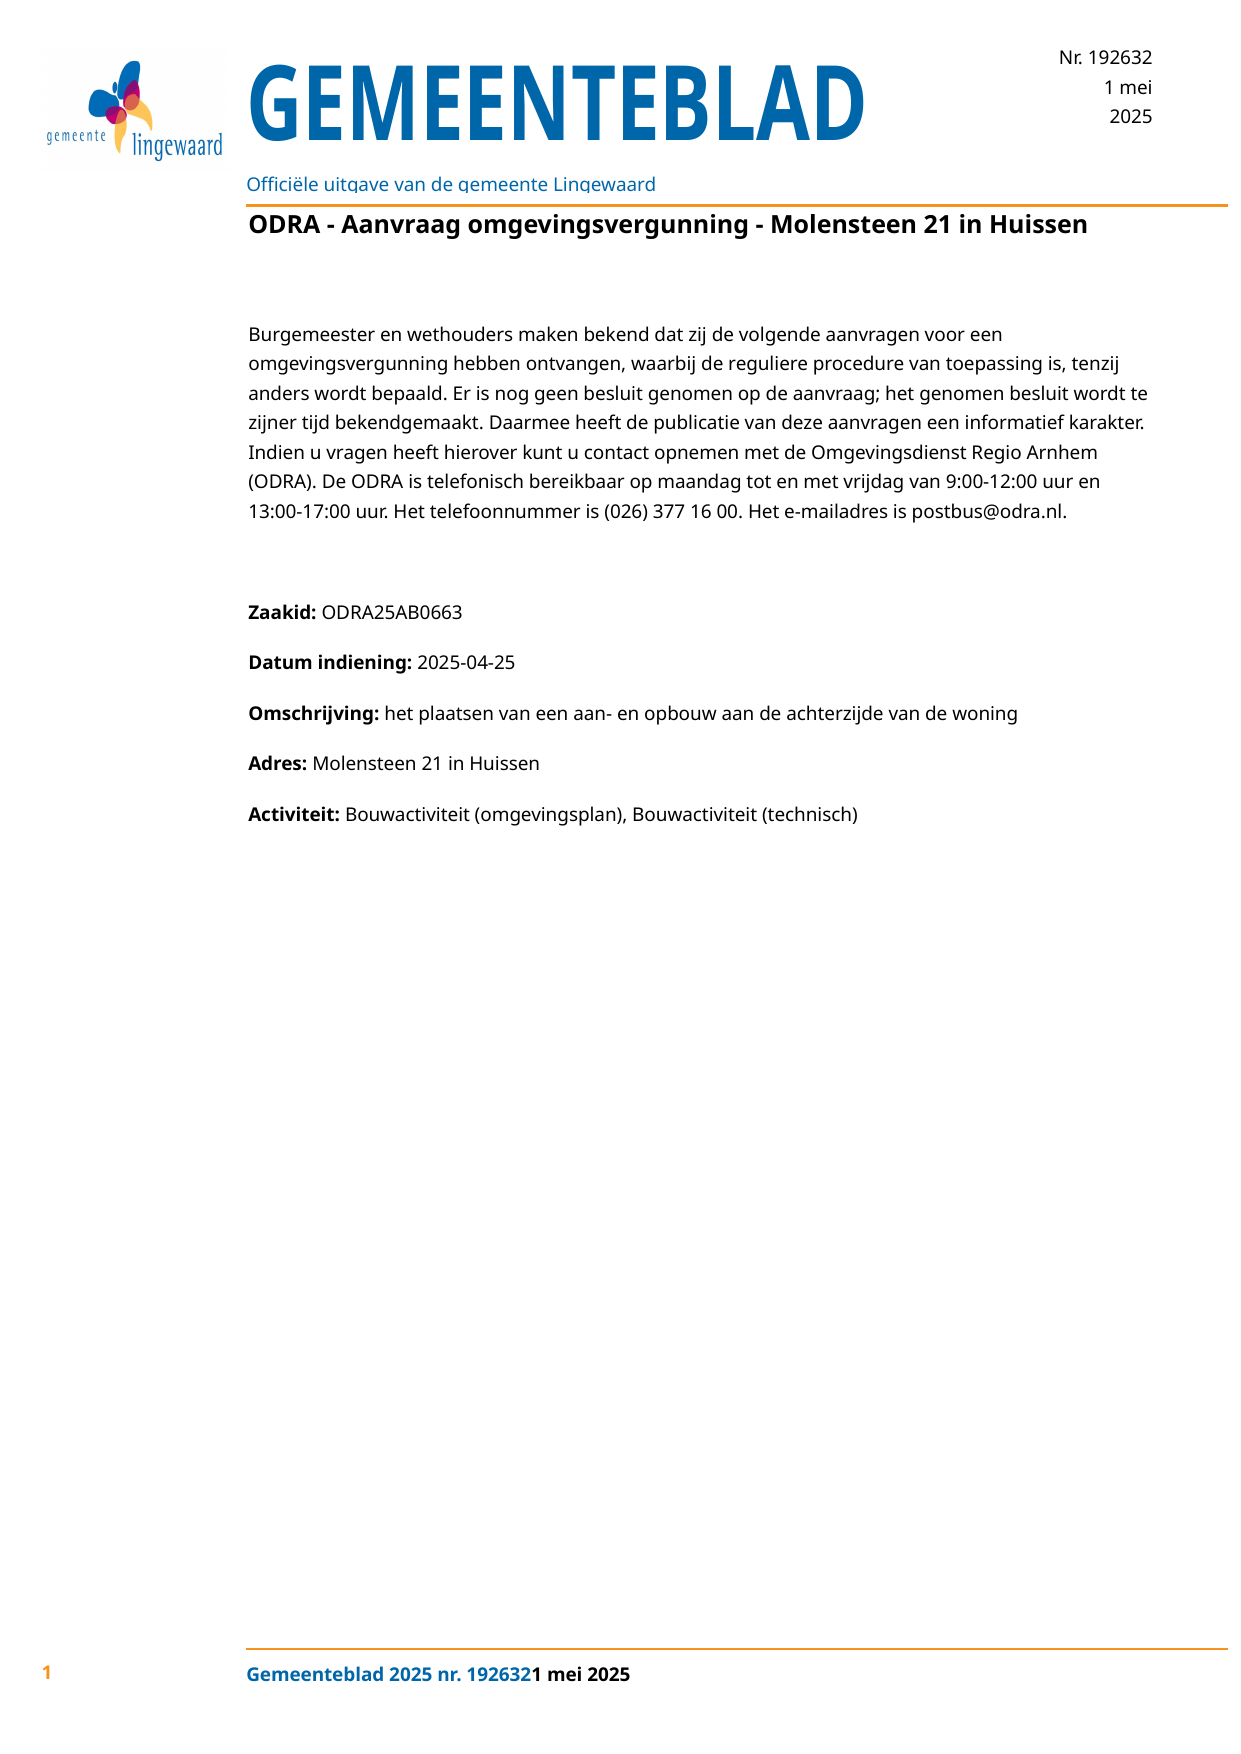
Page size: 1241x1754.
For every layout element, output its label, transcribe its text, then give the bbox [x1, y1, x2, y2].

text Datum indiening: 2025-04-25 [248, 649, 1152, 675]
picture [41, 47, 231, 172]
text Omschrijving: het plaatsen van een aan- en opbouw aan de achterzijde van de woning [248, 700, 1152, 726]
text Activiteit: Bouwactiviteit (omgevingsplan), Bouwactiviteit (technisch) [248, 801, 1152, 826]
text Burgemeester en wethouders maken bekend dat zij de volgende aanvragen voor een omgevingsvergunning hebben ontvangen, waarbij de reguliere procedure van toepassing is, tenzij anders wordt bepaald. Er is nog geen besluit genomen op de aanvraag; het genomen besluit wordt te zijner tijd bekendgemaakt. Daarmee heeft de publicatie van deze aanvragen een informatief karakter. Indien u vragen heeft hierover kunt u contact opnemen met de Omgevingsdienst Regio Arnhem (ODRA). De ODRA is telefonisch bereikbaar op maandag tot en met vrijdag van 9:00-12:00 uur en 13:00-17:00 uur. Het telefoonnummer is (026) 377 16 00. Het e-mailadres is postbus@odra.nl. [248, 321, 1152, 524]
text Zaakid: ODRA25AB0663 [248, 599, 1152, 625]
text Adres: Molensteen 21 in Huissen [248, 750, 1152, 776]
text ODRA - Aanvraag omgevingsvergunning - Molensteen 21 in Huissen [248, 207, 1152, 241]
